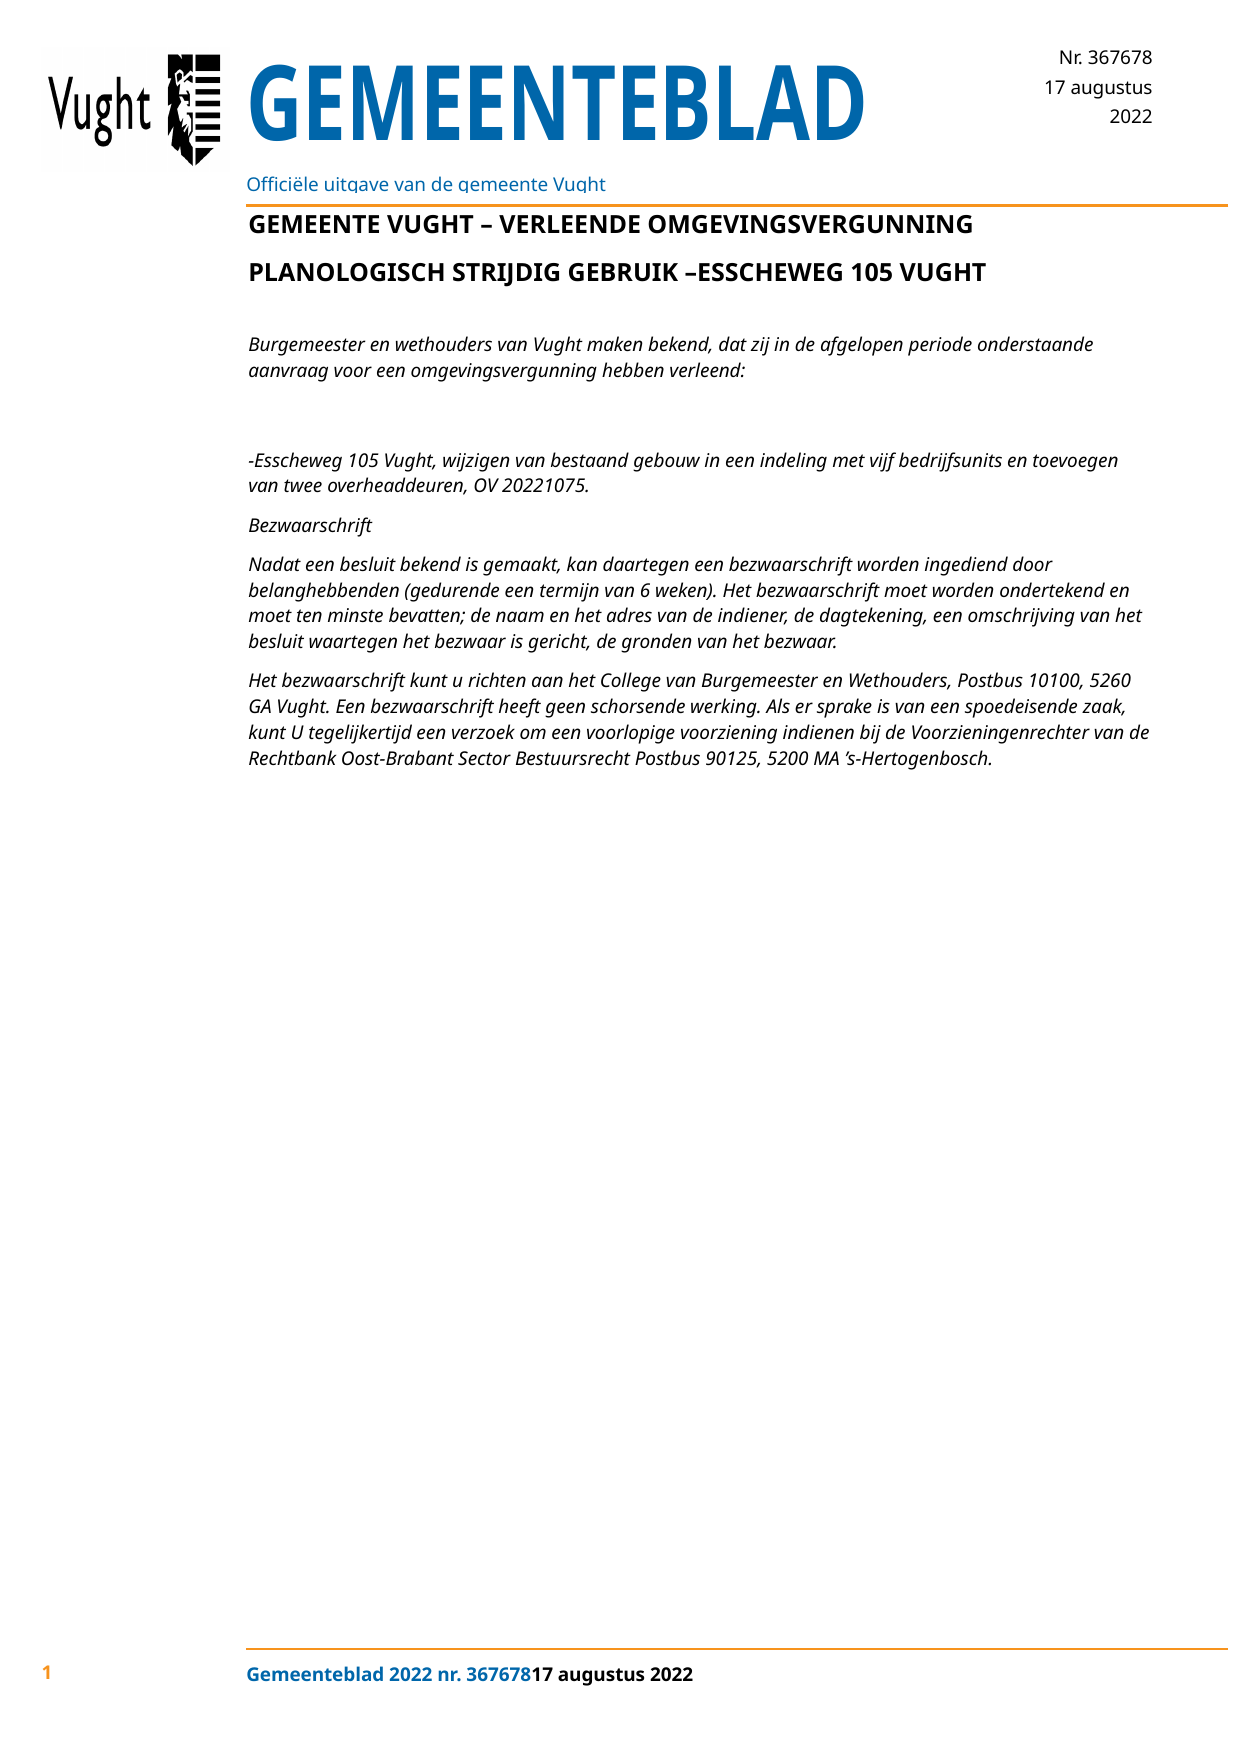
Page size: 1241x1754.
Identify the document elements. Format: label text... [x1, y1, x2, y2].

text GEMEENTE VUGHT – VERLEENDE OMGEVINGSVERGUNNING PLANOLOGISCH STRIJDIG GEBRUIK –ESSCHEWEG 105 VUGHT [248, 207, 1152, 288]
text Bezwaarschrift [248, 512, 1152, 538]
text Het bezwaarschrift kunt u richten aan het College van Burgemeester en Wethouders, Postbus 10100, 5260 GA Vught. Een bezwaarschrift heeft geen schorsende werking. Als er sprake is van een spoedeisende zaak, kunt U tegelijkertijd een verzoek om een voorlopige voorziening indienen bij de Voorzieningenrechter van de Rechtbank Oost-Brabant Sector Bestuursrecht Postbus 90125, 5200 MA ’s-Hertogenbosch. [248, 668, 1152, 771]
text -Esscheweg 105 Vught, wijzigen van bestaand gebouw in een indeling met vijf bedrijfsunits en toevoegen van twee overheaddeuren, OV 20221075. [248, 447, 1152, 498]
text Burgemeester en wethouders van Vught maken bekend, dat zij in de afgelopen periode onderstaande aanvraag voor een omgevingsvergunning hebben verleend: [248, 331, 1152, 383]
text Nadat een besluit bekend is gemaakt, kan daartegen een bezwaarschrift worden ingediend door belanghebbenden (gedurende een termijn van 6 weken). Het bezwaarschrift moet worden ondertekend en moet ten minste bevatten; de naam en het adres van de indiener, de dagtekening, een omschrijving van het besluit waartegen het bezwaar is gericht, de gronden van het bezwaar. [248, 551, 1152, 654]
picture [41, 47, 231, 172]
